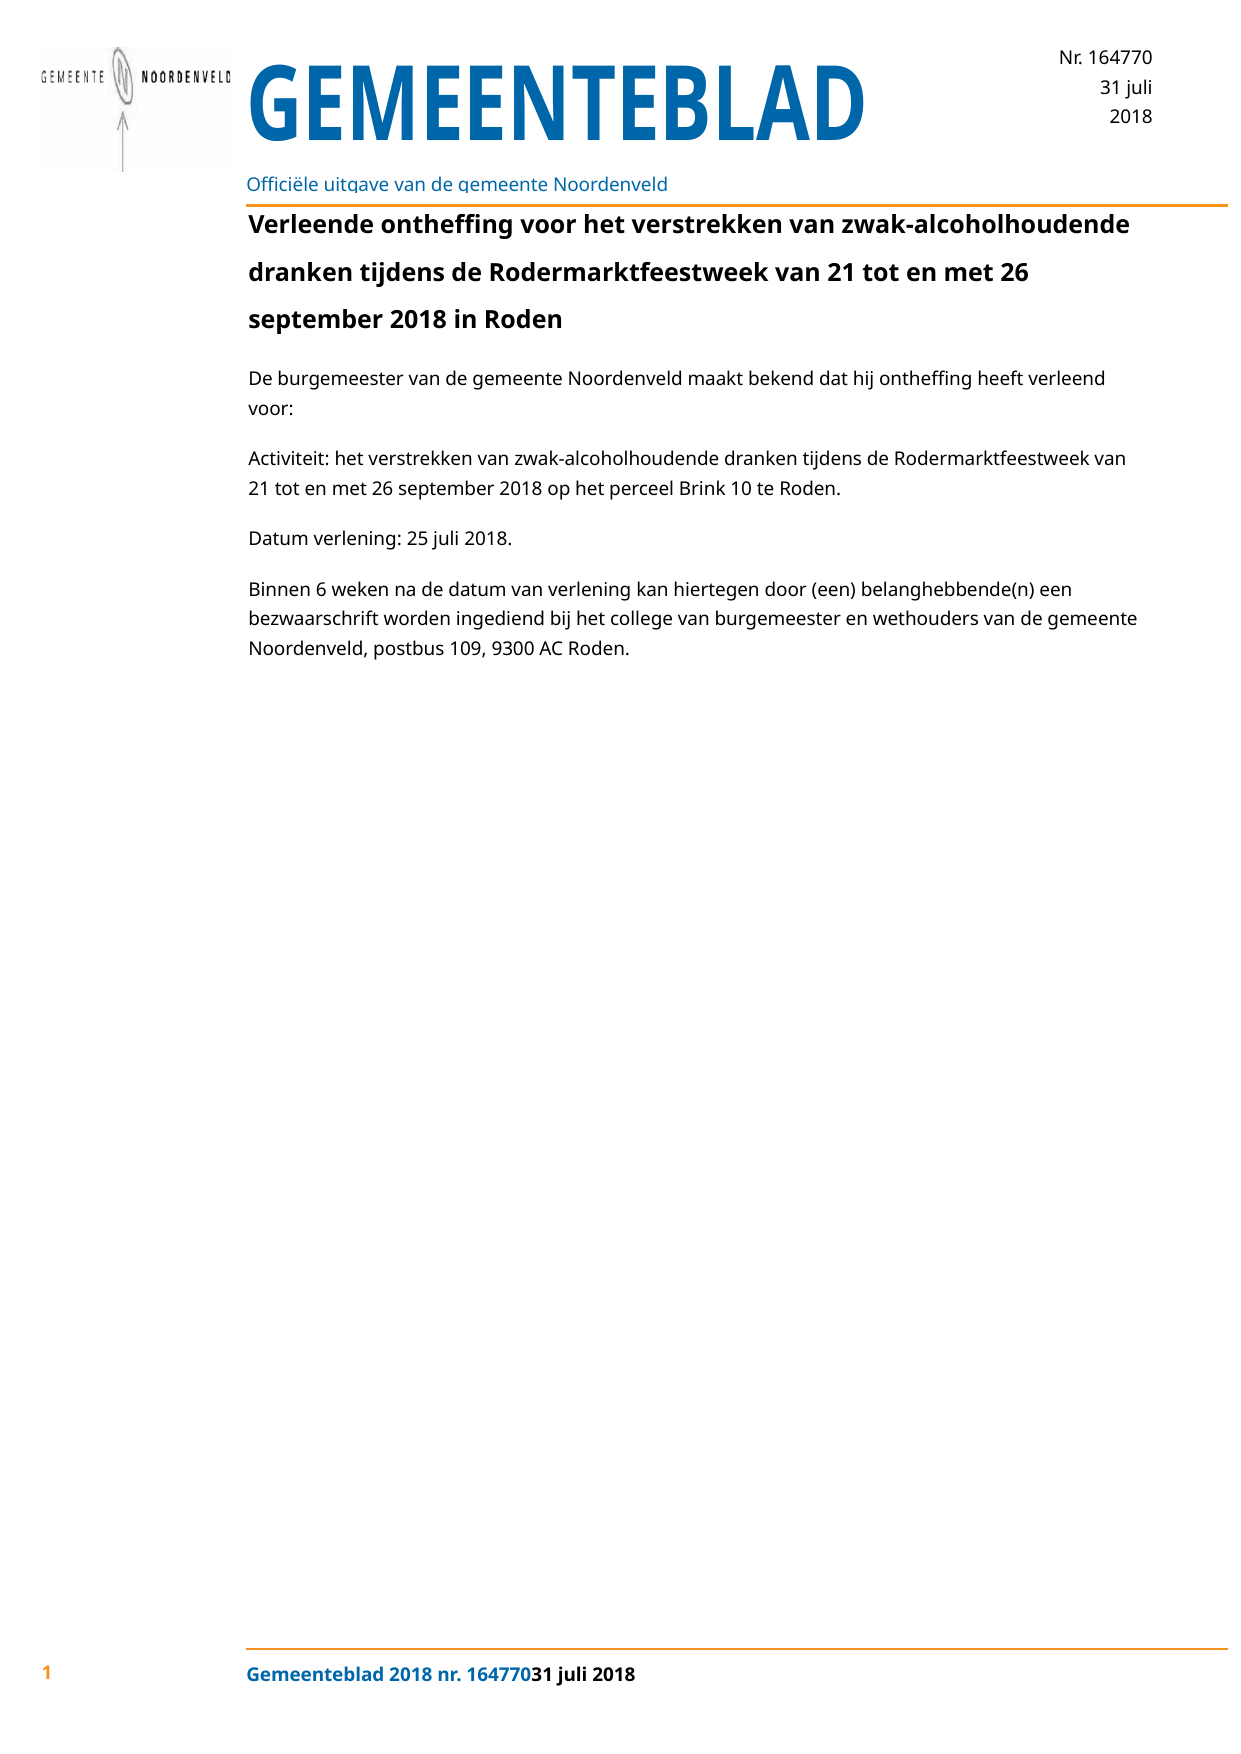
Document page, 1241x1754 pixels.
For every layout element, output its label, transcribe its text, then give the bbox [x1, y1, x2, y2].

text Datum verlening: 25 juli 2018. [248, 526, 1152, 551]
picture [41, 47, 231, 172]
text De burgemeester van de gemeente Noordenveld maakt bekend dat hij ontheffing heeft verleend voor: [248, 366, 1152, 421]
text Binnen 6 weken na de datum van verlening kan hiertegen door (een) belanghebbende(n) een bezwaarschrift worden ingediend bij het college van burgemeester en wethouders van de gemeente Noordenveld, postbus 109, 9300 AC Roden. [248, 576, 1152, 661]
text Verleende ontheffing voor het verstrekken van zwak-alcoholhoudende dranken tijdens de Rodermarktfeestweek van 21 tot en met 26 september 2018 in Roden [248, 207, 1152, 336]
text Activiteit: het verstrekken van zwak-alcoholhoudende dranken tijdens de Rodermarktfeestweek van 21 tot en met 26 september 2018 op het perceel Brink 10 te Roden. [248, 446, 1152, 501]
